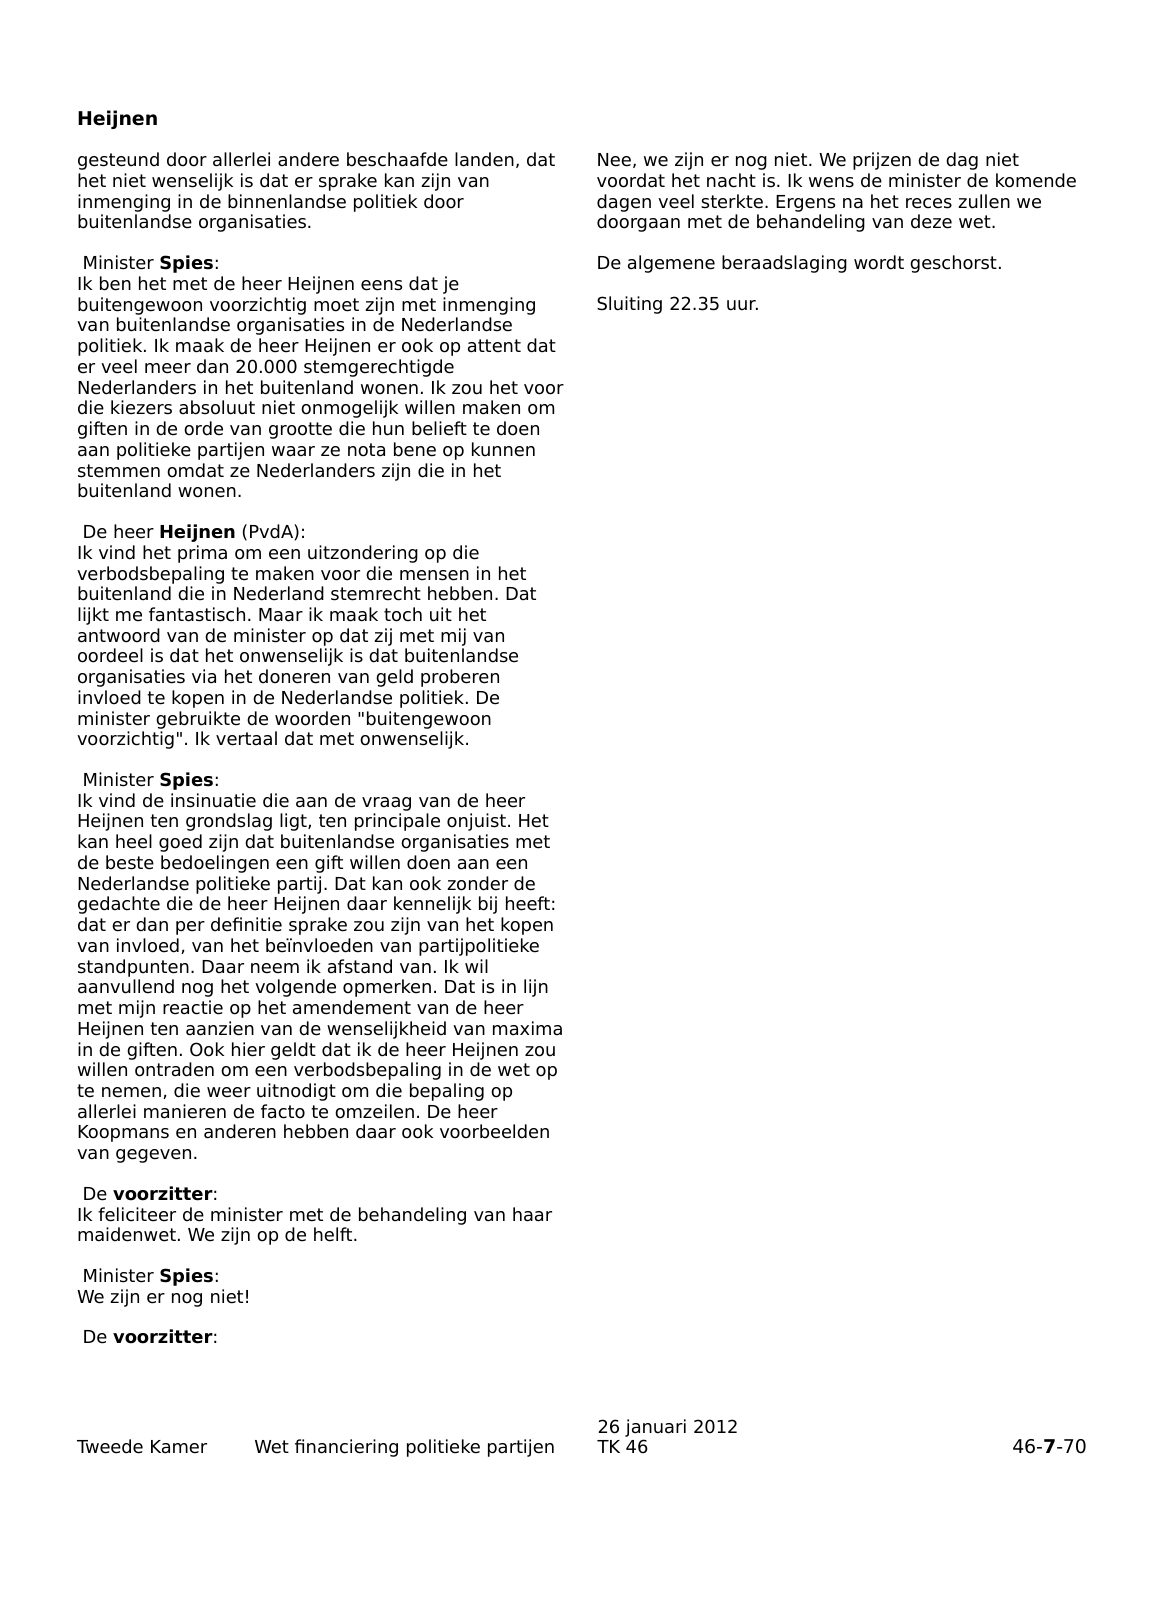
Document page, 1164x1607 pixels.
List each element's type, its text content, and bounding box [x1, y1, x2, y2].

text Minister Spies: [77, 1266, 567, 1287]
text Ik vind de insinuatie die aan de vraag van de heer Heijnen ten grondslag ligt, ten principale onjuist. Het kan heel goed zijn dat buitenlandse organisaties met de beste bedoelingen een gift willen doen aan een Nederlandse politieke partij. Dat kan ook zonder de gedachte die de heer Heijnen daar kennelijk bij heeft: dat er dan per definitie sprake zou zijn van het kopen van invloed, van het beïnvloeden van partijpolitieke standpunten. Daar neem ik afstand van. Ik wil aanvullend nog het volgende opmerken. Dat is in lijn met mijn reactie op het amendement van de heer Heijnen ten aanzien van de wenselijkheid van maxima in de giften. Ook hier geldt dat ik de heer Heijnen zou willen ontraden om een verbodsbepaling in de wet op te nemen, die weer uitnodigt om die bepaling op allerlei manieren de facto te omzeilen. De heer Koopmans en anderen hebben daar ook voorbeelden van gegeven. [77, 791, 567, 1164]
text De heer Heijnen (PvdA): [77, 522, 567, 543]
text Ik ben het met de heer Heijnen eens dat je buitengewoon voorzichtig moet zijn met inmenging van buitenlandse organisaties in de Nederlandse politiek. Ik maak de heer Heijnen er ook op attent dat er veel meer dan 20.000 stemgerechtigde Nederlanders in het buitenland wonen. Ik zou het voor die kiezers absoluut niet onmogelijk willen maken om giften in de orde van grootte die hun belieft te doen aan politieke partijen waar ze nota bene op kunnen stemmen omdat ze Nederlanders zijn die in het buitenland wonen. [77, 274, 567, 502]
text De algemene beraadslaging wordt geschorst. [596, 253, 1087, 274]
text De voorzitter: [77, 1327, 567, 1348]
text Minister Spies: [77, 770, 567, 791]
text gesteund door allerlei andere beschaafde landen, dat het niet wenselijk is dat er sprake kan zijn van inmenging in de binnenlandse politiek door buitenlandse organisaties. [77, 150, 567, 233]
text Minister Spies: [77, 253, 567, 274]
text Sluiting 22.35 uur. [596, 294, 1087, 314]
text Ik vind het prima om een uitzondering op die verbodsbepaling te maken voor die mensen in het buitenland die in Nederland stemrecht hebben. Dat lijkt me fantastisch. Maar ik maak toch uit het antwoord van de minister op dat zij met mij van oordeel is dat het onwenselijk is dat buitenlandse organisaties via het doneren van geld proberen invloed te kopen in de Nederlandse politiek. De minister gebruikte de woorden "buitengewoon voorzichtig". Ik vertaal dat met onwenselijk. [77, 543, 567, 750]
text We zijn er nog niet! [77, 1287, 567, 1307]
text Nee, we zijn er nog niet. We prijzen de dag niet voordat het nacht is. Ik wens de minister de komende dagen veel sterkte. Ergens na het reces zullen we doorgaan met de behandeling van deze wet. [596, 150, 1087, 233]
text Ik feliciteer de minister met de behandeling van haar maidenwet. We zijn op de helft. [77, 1204, 567, 1246]
text De voorzitter: [77, 1184, 567, 1204]
